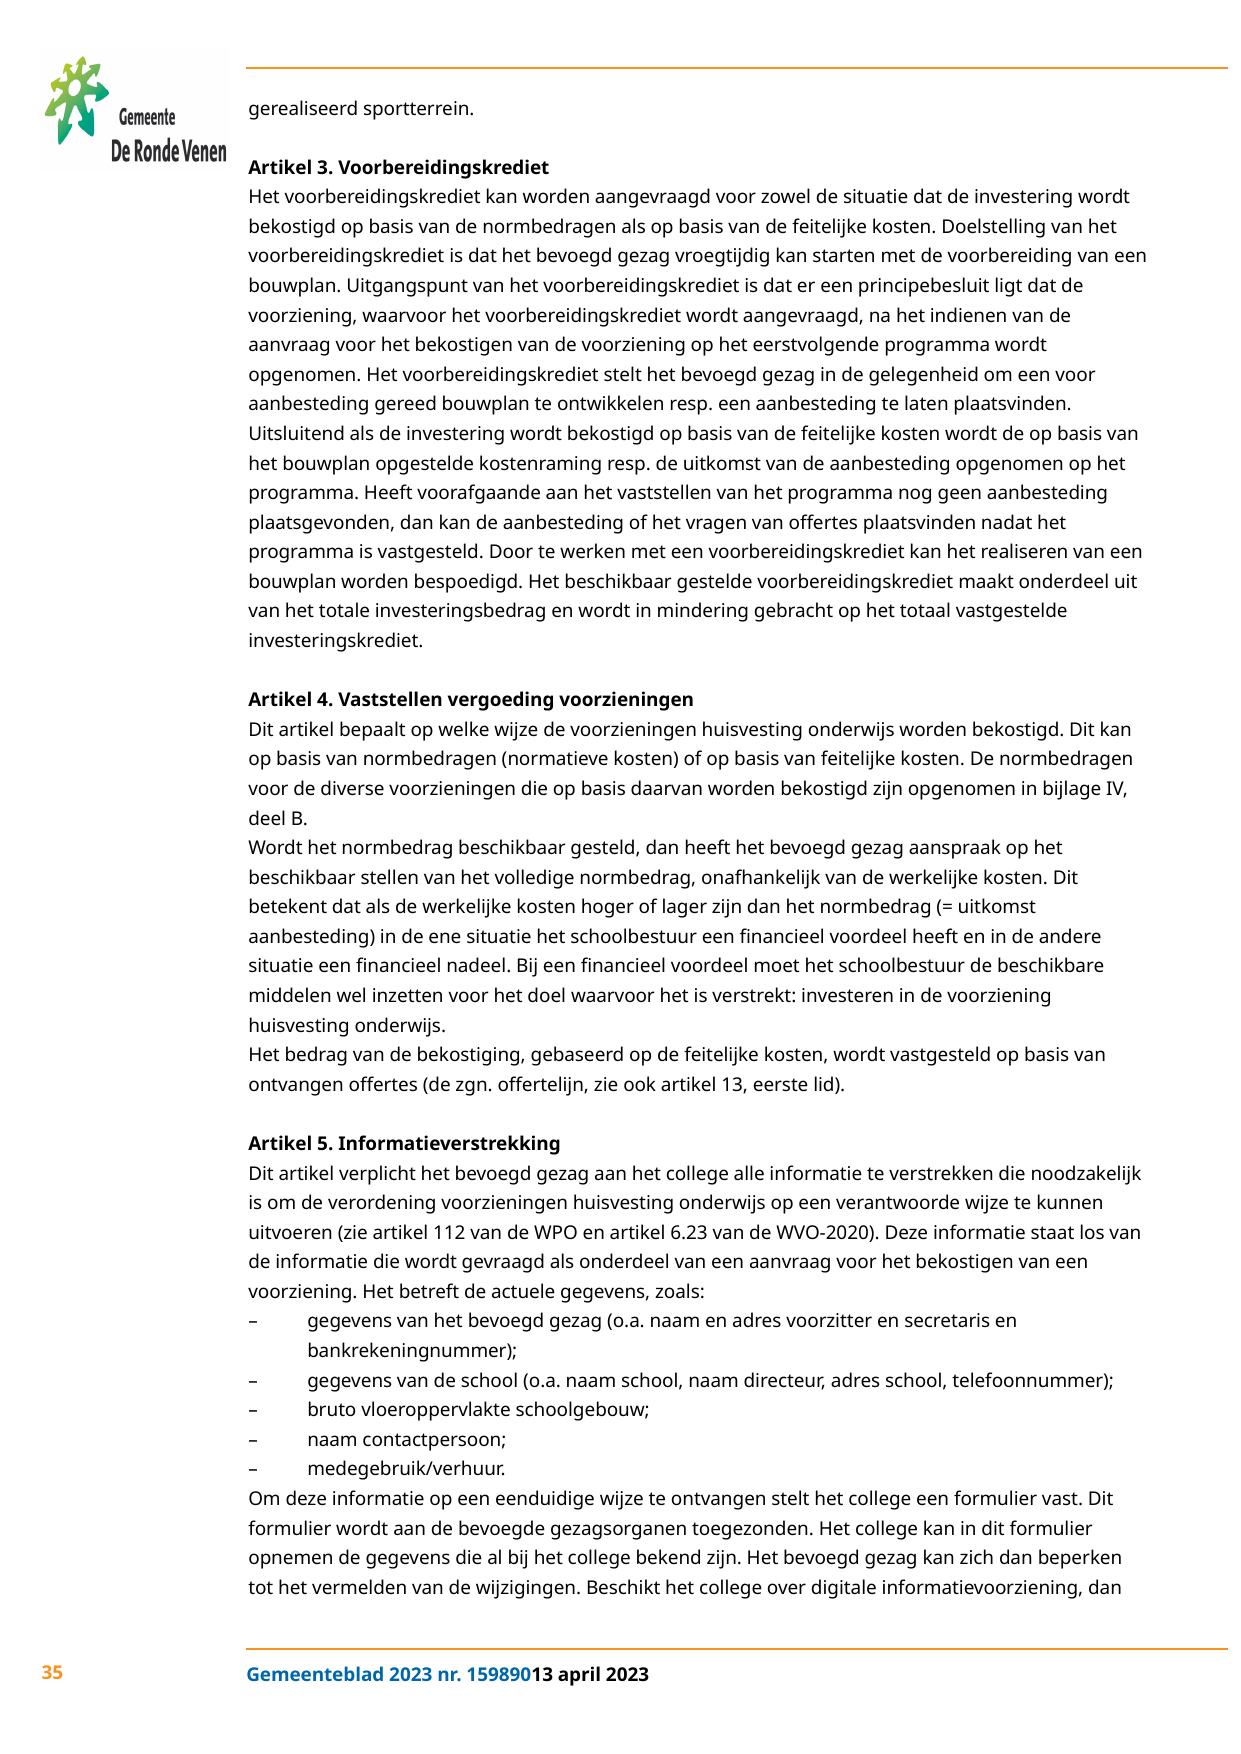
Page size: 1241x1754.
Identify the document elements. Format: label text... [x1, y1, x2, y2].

text gerealiseerd sportterrein. [248, 95, 1152, 121]
list gegevens van het bevoegd gezag (o.a. naam en adres voorzitter en secretaris en bankrekeningnummer); [248, 1308, 1152, 1363]
text Artikel 5. Informatieverstrekking [248, 1130, 1152, 1156]
text Dit artikel verplicht het bevoegd gezag aan het college alle informatie te verstrekken die noodzakelijk is om de verordening voorzieningen huisvesting onderwijs op een verantwoorde wijze te kunnen uitvoeren (zie artikel 112 van de WPO en artikel 6.23 van de WVO-2020). Deze informatie staat los van de informatie die wordt gevraagd als onderdeel van een aanvraag voor het bekostigen van een voorziening. Het betreft de actuele gegevens, zoals: [248, 1160, 1152, 1304]
text Artikel 4. Vaststellen vergoeding voorzieningen [248, 686, 1152, 712]
list bruto vloeroppervlakte schoolgebouw; [248, 1396, 1152, 1422]
text Om deze informatie op een eenduidige wijze te ontvangen stelt het college een formulier vast. Dit formulier wordt aan de bevoegde gezagsorganen toegezonden. Het college kan in dit formulier opnemen de gegevens die al bij het college bekend zijn. Het bevoegd gezag kan zich dan beperken tot het vermelden van de wijzigingen. Beschikt het college over digitale informatievoorziening, dan [248, 1485, 1152, 1600]
text Het bedrag van de bekostiging, gebaseerd op de feitelijke kosten, wordt vastgesteld op basis van ontvangen offertes (de zgn. offertelijn, zie ook artikel 13, eerste lid). [248, 1041, 1152, 1097]
text Het voorbereidingskrediet kan worden aangevraagd voor zowel de situatie dat de investering wordt bekostigd op basis van de normbedragen als op basis van de feitelijke kosten. Doelstelling van het voorbereidingskrediet is dat het bevoegd gezag vroegtijdig kan starten met de voorbereiding van een bouwplan. Uitgangspunt van het voorbereidingskrediet is dat er een principebesluit ligt dat de voorziening, waarvoor het voorbereidingskrediet wordt aangevraagd, na het indienen van de aanvraag voor het bekostigen van de voorziening op het eerstvolgende programma wordt opgenomen. Het voorbereidingskrediet stelt het bevoegd gezag in de gelegenheid om een voor aanbesteding gereed bouwplan te ontwikkelen resp. een aanbesteding te laten plaatsvinden. Uitsluitend als de investering wordt bekostigd op basis van de feitelijke kosten wordt de op basis van het bouwplan opgestelde kostenraming resp. de uitkomst van de aanbesteding opgenomen op het programma. Heeft voorafgaande aan het vaststellen van het programma nog geen aanbesteding plaatsgevonden, dan kan de aanbesteding of het vragen van offertes plaatsvinden nadat het programma is vastgesteld. Door te werken met een voorbereidingskrediet kan het realiseren van een bouwplan worden bespoedigd. Het beschikbaar gestelde voorbereidingskrediet maakt onderdeel uit van het totale investeringsbedrag en wordt in mindering gebracht op het totaal vastgestelde investeringskrediet. [248, 183, 1152, 653]
picture [41, 47, 231, 172]
text Dit artikel bepaalt op welke wijze de voorzieningen huisvesting onderwijs worden bekostigd. Dit kan op basis van normbedragen (normatieve kosten) of op basis van feitelijke kosten. De normbedragen voor de diverse voorzieningen die op basis daarvan worden bekostigd zijn opgenomen in bijlage IV, deel B. [248, 716, 1152, 831]
text Artikel 3. Voorbereidingskrediet [248, 154, 1152, 180]
list medegebruik/verhuur. [248, 1456, 1152, 1481]
list gegevens van de school (o.a. naam school, naam directeur, adres school, telefoonnummer); [248, 1367, 1152, 1393]
text Wordt het normbedrag beschikbaar gesteld, dan heeft het bevoegd gezag aanspraak op het beschikbaar stellen van het volledige normbedrag, onafhankelijk van de werkelijke kosten. Dit betekent dat als de werkelijke kosten hoger of lager zijn dan het normbedrag (= uitkomst aanbesteding) in de ene situatie het schoolbestuur een financieel voordeel heeft en in de andere situatie een financieel nadeel. Bij een financieel voordeel moet het schoolbestuur de beschikbare middelen wel inzetten voor het doel waarvoor het is verstrekt: investeren in de voorziening huisvesting onderwijs. [248, 834, 1152, 1038]
list naam contactpersoon; [248, 1426, 1152, 1452]
